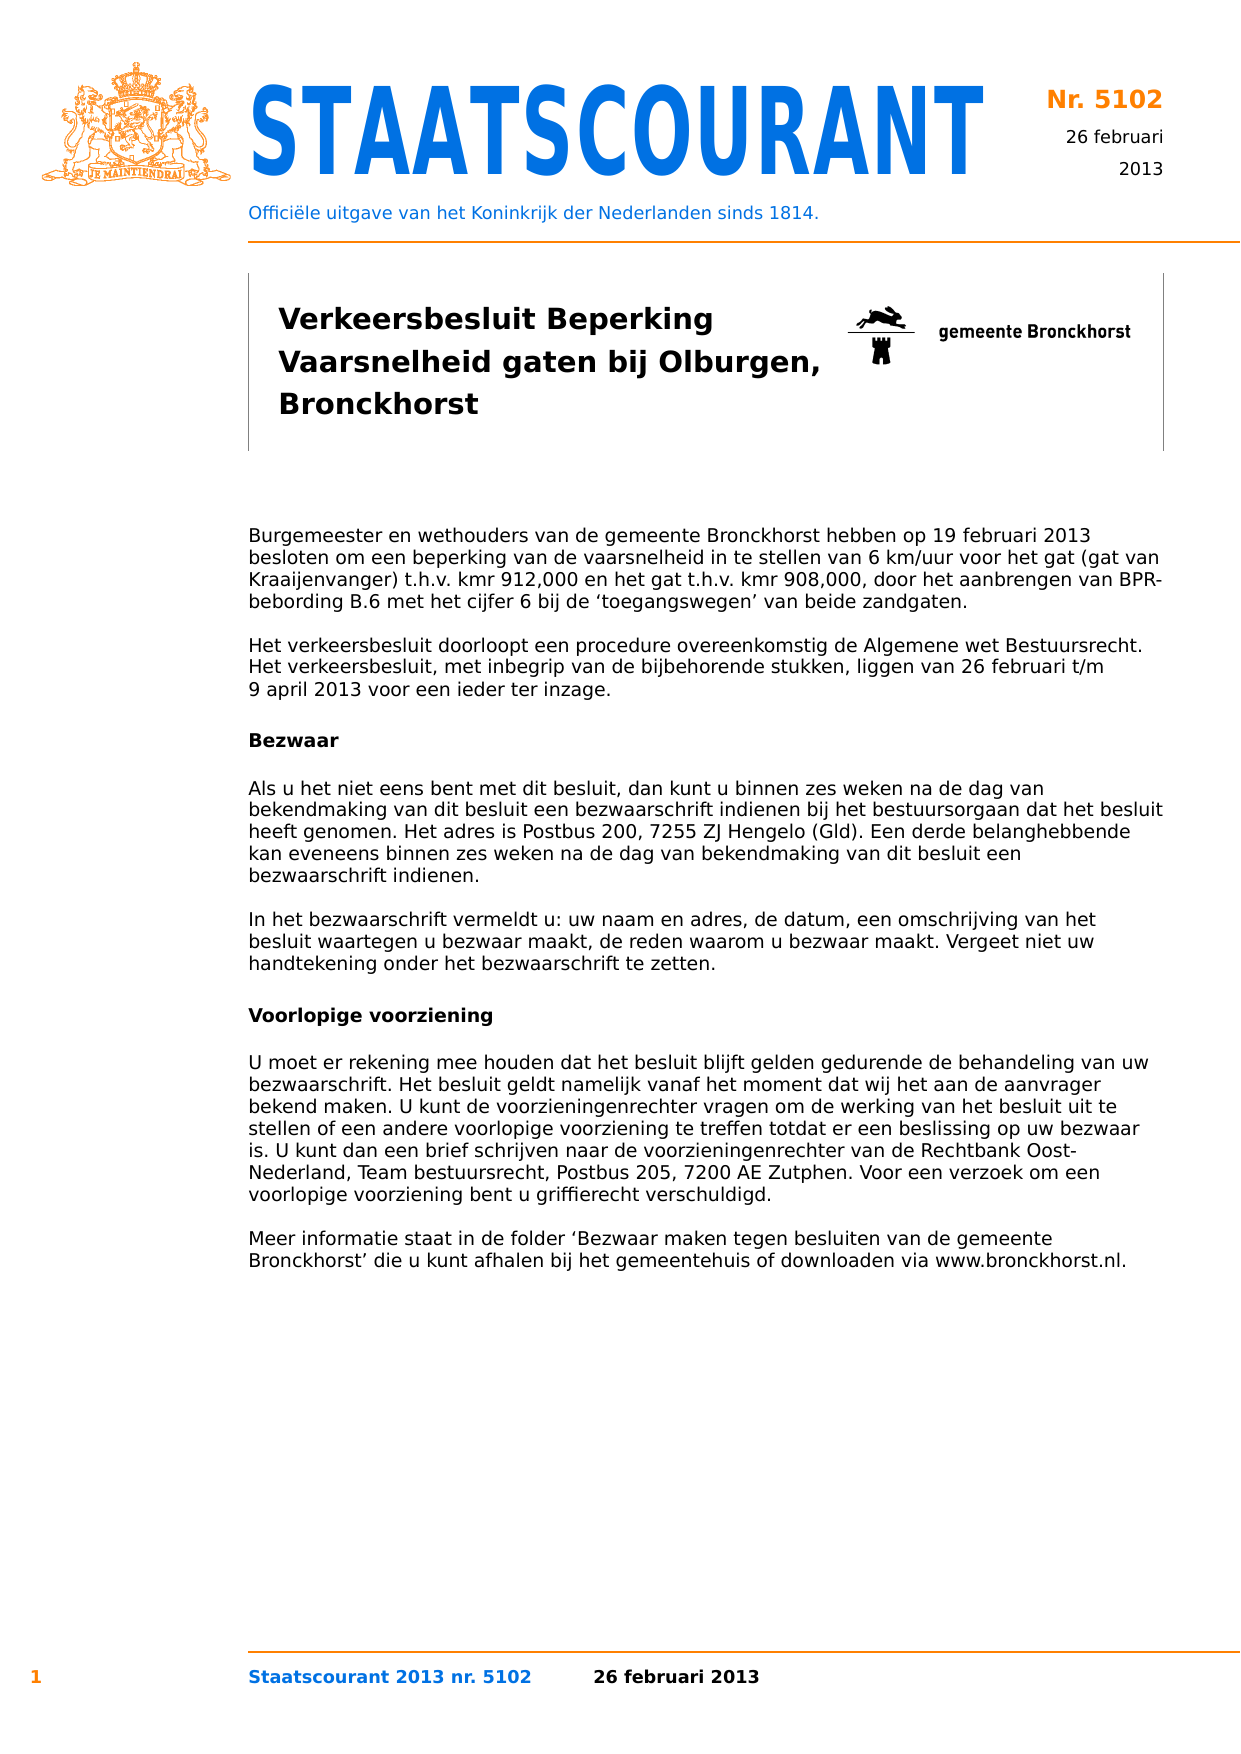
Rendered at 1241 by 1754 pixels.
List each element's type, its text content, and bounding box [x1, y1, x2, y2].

table_header STAATSCOURANT [248, 62, 998, 203]
text In het bezwaarschrift vermeldt u: uw naam en adres, de datum, een omschrijving van het besluit waartegen u bezwaar maakt, de reden waarom u bezwaar maakt. Vergeet niet uw handtekening onder het bezwaarschrift te zetten. [248, 909, 1163, 975]
text Als u het niet eens bent met dit besluit, dan kunt u binnen zes weken na de dag van bekendmaking van dit besluit een bezwaarschrift indienen bij het bestuursorgaan dat het besluit heeft genomen. Het adres is Postbus 200, 7255 ZJ Hengelo (Gld). Een derde belanghebbende kan eveneens binnen zes weken na de dag van bekendmaking van dit besluit een bezwaarschrift indienen. [248, 777, 1163, 887]
table_header [25, 62, 248, 241]
table_header Nr. 5102 [998, 62, 1240, 121]
text U moet er rekening mee houden dat het besluit blijft gelden gedurende de behandeling van uw bezwaarschrift. Het besluit geldt namelijk vanaf het moment dat wij het aan de aanvrager bekend maken. U kunt de voorzieningenrechter vragen om de werking van het besluit uit te stellen of een andere voorlopige voorziening te treffen totdat er een beslissing op uw bezwaar is. U kunt dan een brief schrijven naar de voorzieningenrechter van de Rechtbank Oost-Nederland, Team bestuursrecht, Postbus 205, 7200 AE Zutphen. Voor een verzoek om een voorlopige voorziening bent u griffierecht verschuldigd. [248, 1052, 1163, 1206]
text Het verkeersbesluit doorloopt een procedure overeenkomstig de Algemene wet Bestuursrecht. Het verkeersbesluit, met inbegrip van de bijbehorende stukken, liggen van 26 februari t/m 9 april 2013 voor een ieder ter inzage. [248, 634, 1163, 700]
subtitle Bezwaar [248, 730, 1163, 752]
table_cell 26 februari [998, 121, 1240, 153]
text Burgemeester en wethouders van de gemeente Bronckhorst hebben op 19 februari 2013 besloten om een beperking van de vaarsnelheid in te stellen van 6 km/uur voor het gat (gat van Kraaijenvanger) t.h.v. kmr 912,000 en het gat t.h.v. kmr 908,000, door het aanbrengen van BPR-bebording B.6 met het cijfer 6 bij de ‘toegangswegen’ van beide zandgaten. [248, 525, 1163, 613]
table_cell 2013 [998, 153, 1240, 203]
table_cell Officiële uitgave van het Koninkrijk der Nederlanden sinds 1814. [248, 203, 1240, 241]
subtitle Verkeersbesluit Beperking Vaarsnelheid gaten bij Olburgen, Bronckhorst [249, 273, 1163, 451]
picture [844, 302, 1134, 368]
picture [41, 62, 231, 186]
subtitle Voorlopige voorziening [248, 1005, 1163, 1027]
text Meer informatie staat in de folder ‘Bezwaar maken tegen besluiten van de gemeente Bronckhorst’ die u kunt afhalen bij het gemeentehuis of downloaden via www.bronckhorst.nl. [248, 1228, 1163, 1272]
